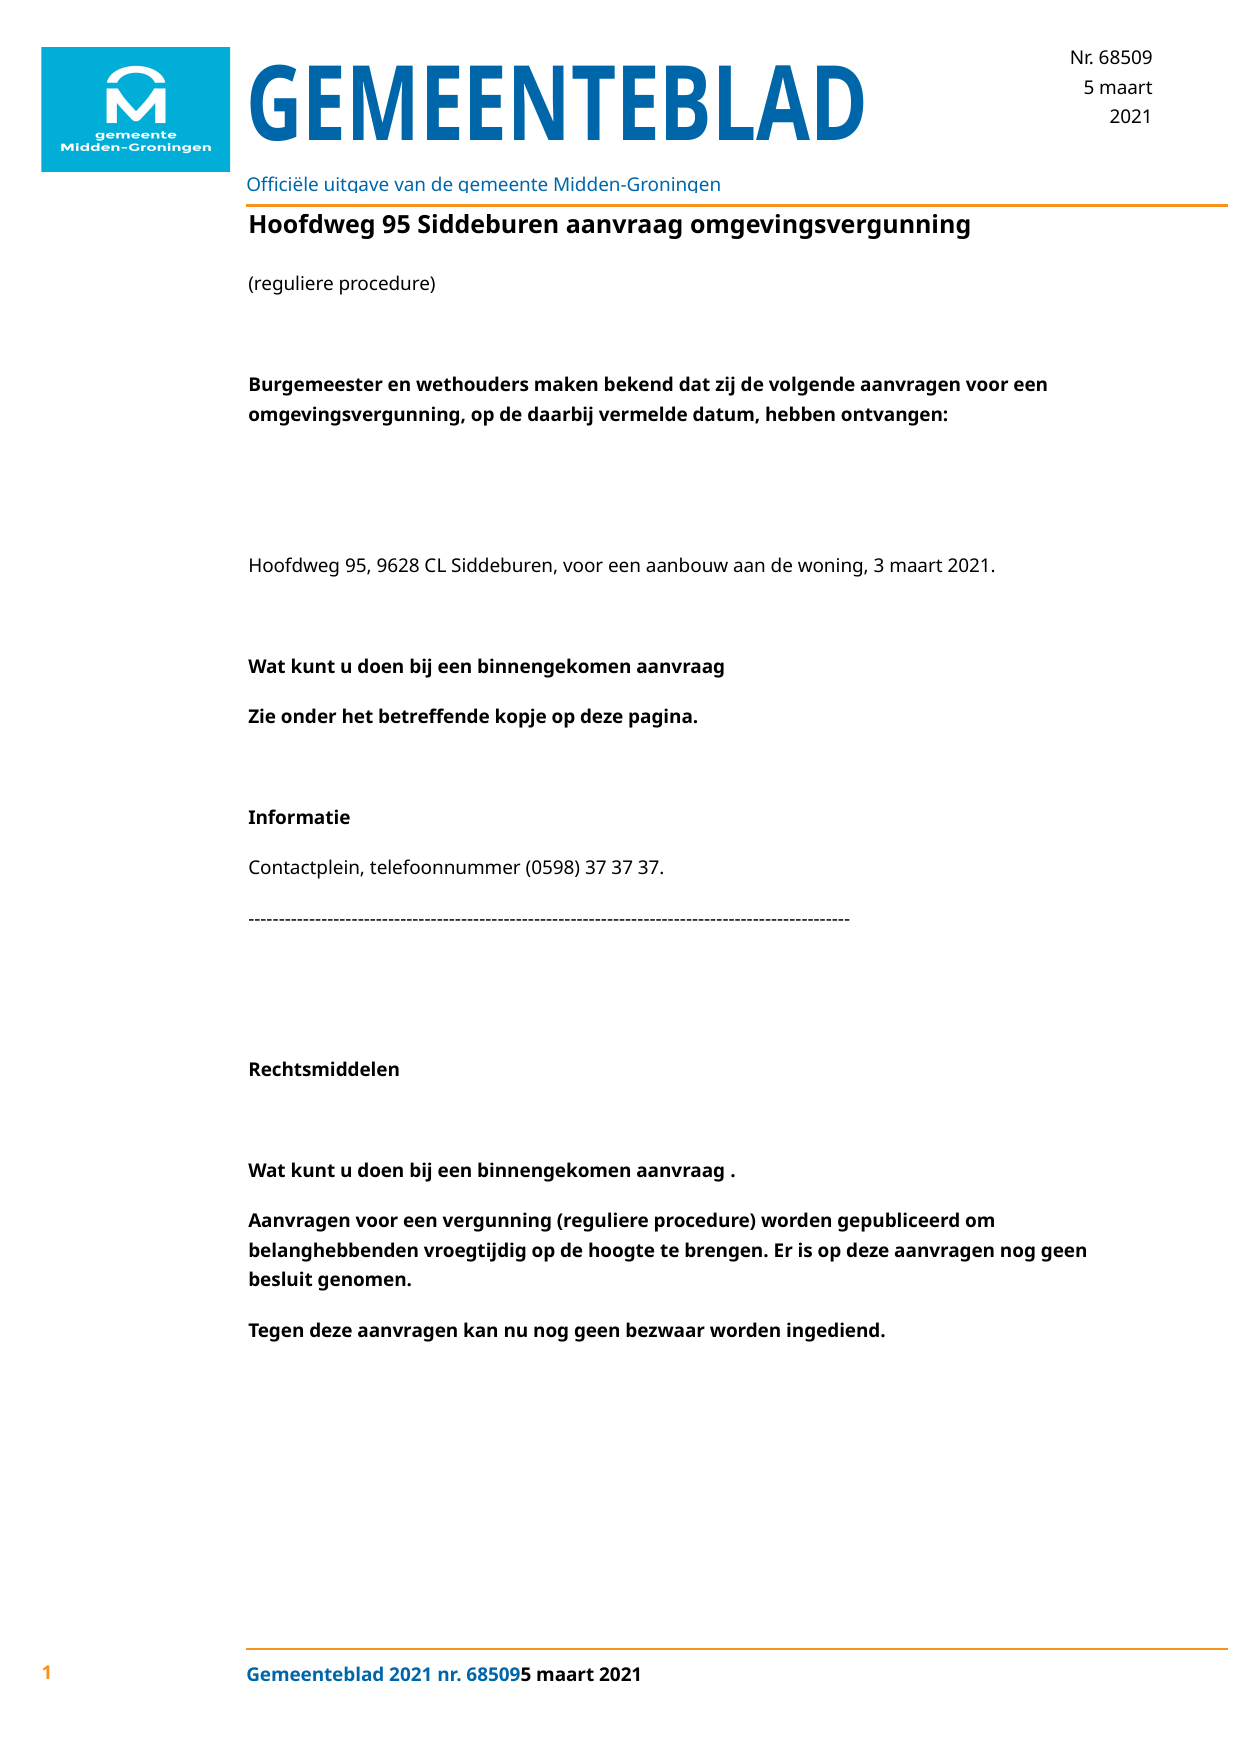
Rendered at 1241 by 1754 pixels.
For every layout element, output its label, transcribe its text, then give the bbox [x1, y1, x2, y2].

text Zie onder het betreffende kopje op deze pagina. [248, 703, 1152, 729]
text Wat kunt u doen bij een binnengekomen aanvraag . [248, 1157, 1152, 1183]
text Hoofdweg 95 Siddeburen aanvraag omgevingsvergunning [248, 207, 1152, 241]
picture [184, 146, 190, 153]
text (reguliere procedure) [248, 270, 1152, 296]
text Tegen deze aanvragen kan nu nog geen bezwaar worden ingediend. [248, 1317, 1152, 1343]
picture [107, 89, 165, 122]
picture [108, 66, 164, 82]
text Informatie [248, 804, 1152, 830]
text Wat kunt u doen bij een binnengekomen aanvraag [248, 653, 1152, 678]
text Burgemeester en wethouders maken bekend dat zij de volgende aanvragen voor een omgevingsvergunning, op de daarbij vermelde datum, hebben ontvangen: [248, 371, 1152, 426]
text Hoofdweg 95, 9628 CL Siddeburen, voor een aanbouw aan de woning, 3 maart 2021. [248, 552, 1152, 578]
text Aanvragen voor een vergunning (reguliere procedure) worden gepubliceerd om belanghebbenden vroegtijdig op de hoogte te brengen. Er is op deze aanvragen nog geen besluit genomen. [248, 1207, 1152, 1292]
text Contactplein, telefoonnummer (0598) 37 37 37. [248, 854, 1152, 880]
text Rechtsmiddelen [248, 1056, 1152, 1082]
text --------------------------------------------------------------------------------------------------- [248, 905, 1152, 931]
